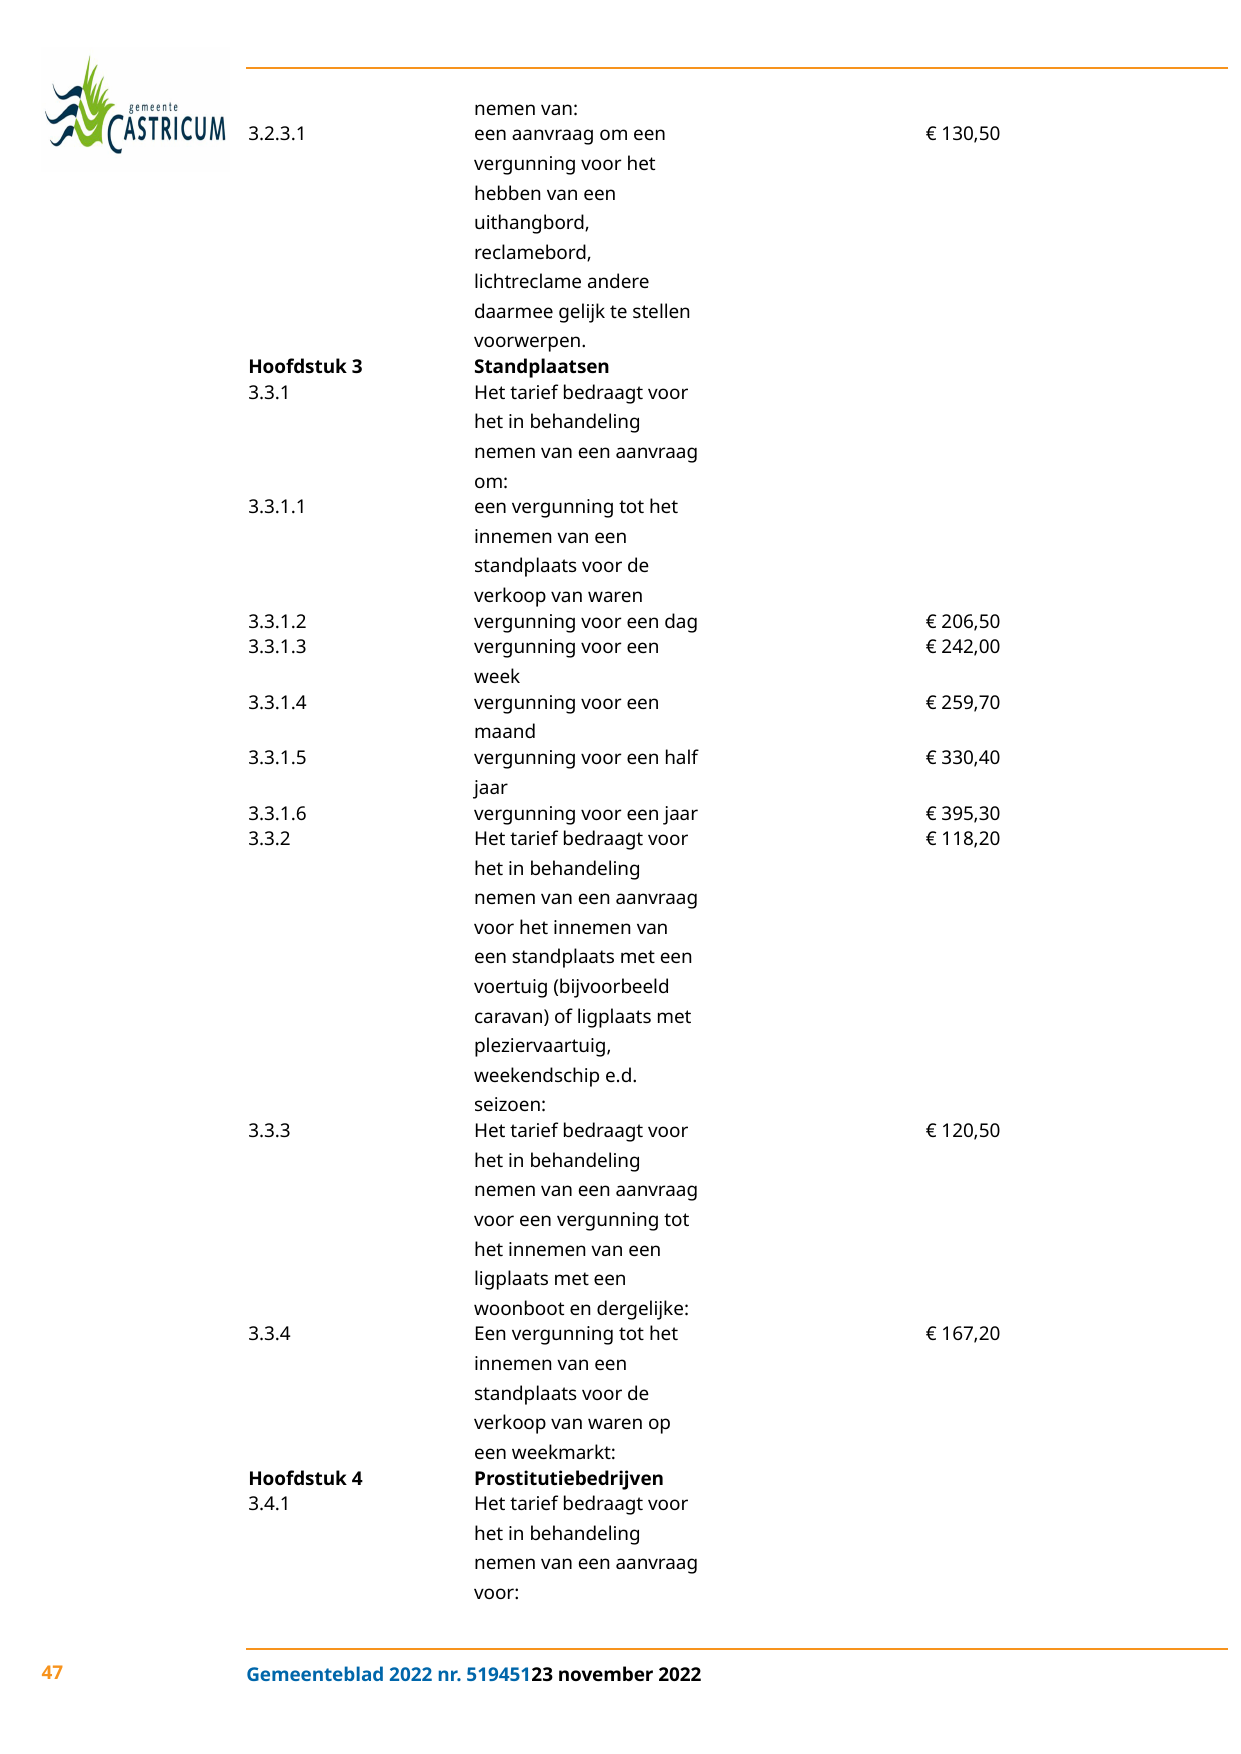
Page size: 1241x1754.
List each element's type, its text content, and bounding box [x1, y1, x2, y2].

table_cell [248, 95, 474, 121]
table_cell [926, 95, 1152, 121]
table_cell Het tarief bedraagt voor het in behandeling nemen van een aanvraag voor: [474, 1490, 700, 1605]
table_cell [700, 634, 926, 689]
table_cell [926, 379, 1152, 493]
table_cell 3.3.1.4 [248, 689, 474, 744]
table_cell een vergunning tot het innemen van een standplaats voor de verkoop van waren [474, 494, 700, 608]
table_cell 3.3.1.5 [248, 744, 474, 800]
table_cell Hoofdstuk 4 [248, 1465, 474, 1490]
table_cell Het tarief bedraagt voor het in behandeling nemen van een aanvraag voor een vergunning tot het innemen van een ligplaats met een woonboot en dergelijke: [474, 1118, 700, 1321]
table_cell vergunning voor een dag [474, 608, 700, 634]
table_cell een aanvraag om een vergunning voor het hebben van een uithangbord, reclamebord, lichtreclame andere daarmee gelijk te stellen voorwerpen. [474, 121, 700, 353]
picture [41, 47, 231, 172]
table_cell 3.2.3.1 [248, 121, 474, 353]
table_cell € 395,30 [926, 800, 1152, 825]
table_cell [926, 1490, 1152, 1605]
table_cell 3.3.1.1 [248, 494, 474, 608]
table_cell 3.3.1.2 [248, 608, 474, 634]
table_cell Het tarief bedraagt voor het in behandeling nemen van een aanvraag om: [474, 379, 700, 493]
table_cell € 120,50 [926, 1118, 1152, 1321]
table_cell Een vergunning tot het innemen van een standplaats voor de verkoop van waren op een weekmarkt: [474, 1321, 700, 1465]
table_cell [926, 353, 1152, 379]
table_cell [700, 353, 926, 379]
table_cell vergunning voor een week [474, 634, 700, 689]
table_cell 3.4.1 [248, 1490, 474, 1605]
table_cell 3.3.1.6 [248, 800, 474, 825]
table_cell [700, 121, 926, 353]
table_cell [700, 494, 926, 608]
table_cell 3.3.4 [248, 1321, 474, 1465]
table_cell € 118,20 [926, 825, 1152, 1117]
table_cell vergunning voor een jaar [474, 800, 700, 825]
table_cell [700, 379, 926, 493]
table_cell [700, 800, 926, 825]
table_cell [926, 1465, 1152, 1490]
table_cell Hoofdstuk 3 [248, 353, 474, 379]
table_cell € 330,40 [926, 744, 1152, 800]
table_cell vergunning voor een maand [474, 689, 700, 744]
table_cell [700, 95, 926, 121]
table_cell [700, 1465, 926, 1490]
table_cell Standplaatsen [474, 353, 700, 379]
table_cell € 130,50 [926, 121, 1152, 353]
table_cell [700, 608, 926, 634]
table_cell [700, 1490, 926, 1605]
table_cell [926, 494, 1152, 608]
table_cell 3.3.3 [248, 1118, 474, 1321]
table_cell Het tarief bedraagt voor het in behandeling nemen van een aanvraag voor het innemen van een standplaats met een voertuig (bijvoorbeeld caravan) of ligplaats met pleziervaartuig, weekendschip e.d. seizoen: [474, 825, 700, 1117]
table_cell € 242,00 [926, 634, 1152, 689]
table_cell [700, 825, 926, 1117]
table_cell 3.3.1.3 [248, 634, 474, 689]
table_cell € 206,50 [926, 608, 1152, 634]
table_cell € 259,70 [926, 689, 1152, 744]
table_cell 3.3.2 [248, 825, 474, 1117]
table_cell [700, 1118, 926, 1321]
table_cell nemen van: [474, 95, 700, 121]
table_cell € 167,20 [926, 1321, 1152, 1465]
table_cell Prostitutiebedrijven [474, 1465, 700, 1490]
table_cell [700, 1321, 926, 1465]
table_cell vergunning voor een half jaar [474, 744, 700, 800]
table_cell [700, 744, 926, 800]
table_cell 3.3.1 [248, 379, 474, 493]
table_cell [700, 689, 926, 744]
